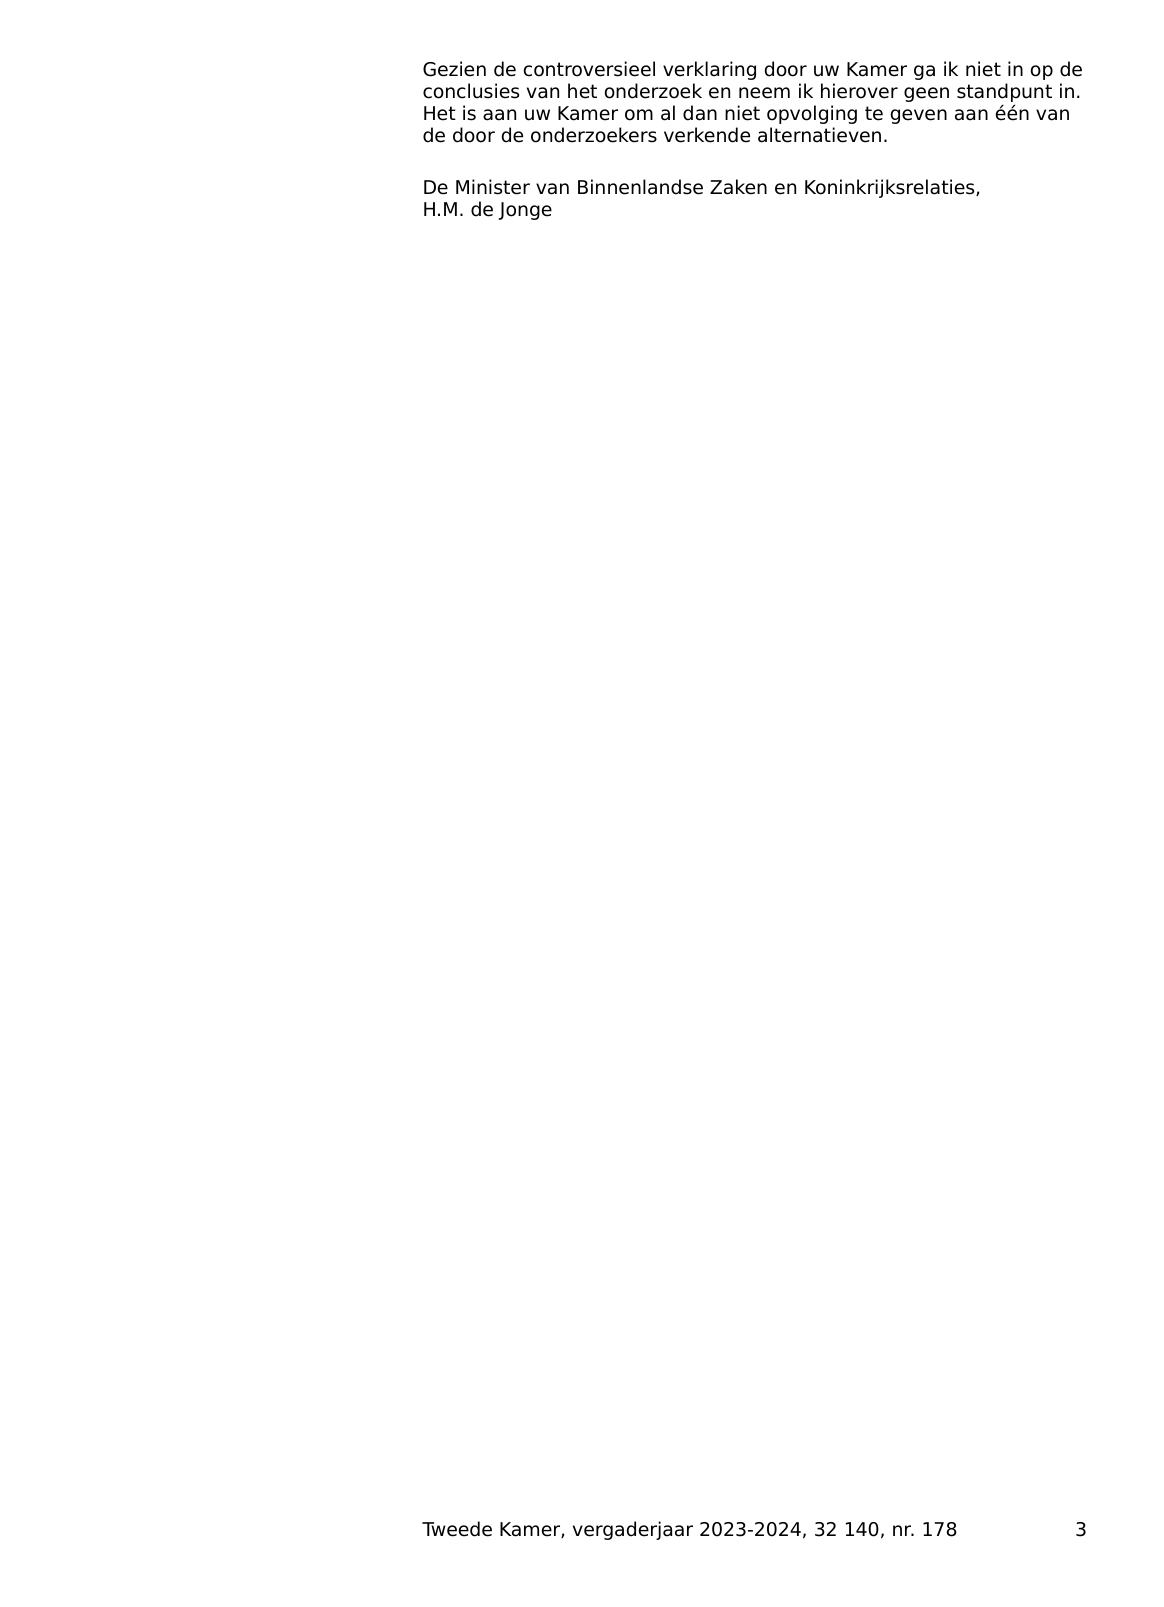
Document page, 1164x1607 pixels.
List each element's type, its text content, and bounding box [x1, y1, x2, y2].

text De Minister van Binnenlandse Zaken en Koninkrijksrelaties, H.M. de Jonge [422, 177, 1087, 221]
text Gezien de controversieel verklaring door uw Kamer ga ik niet in op de conclusies van het onderzoek en neem ik hierover geen standpunt in. Het is aan uw Kamer om al dan niet opvolging te geven aan één van de door de onderzoekers verkende alternatieven. [422, 59, 1087, 147]
